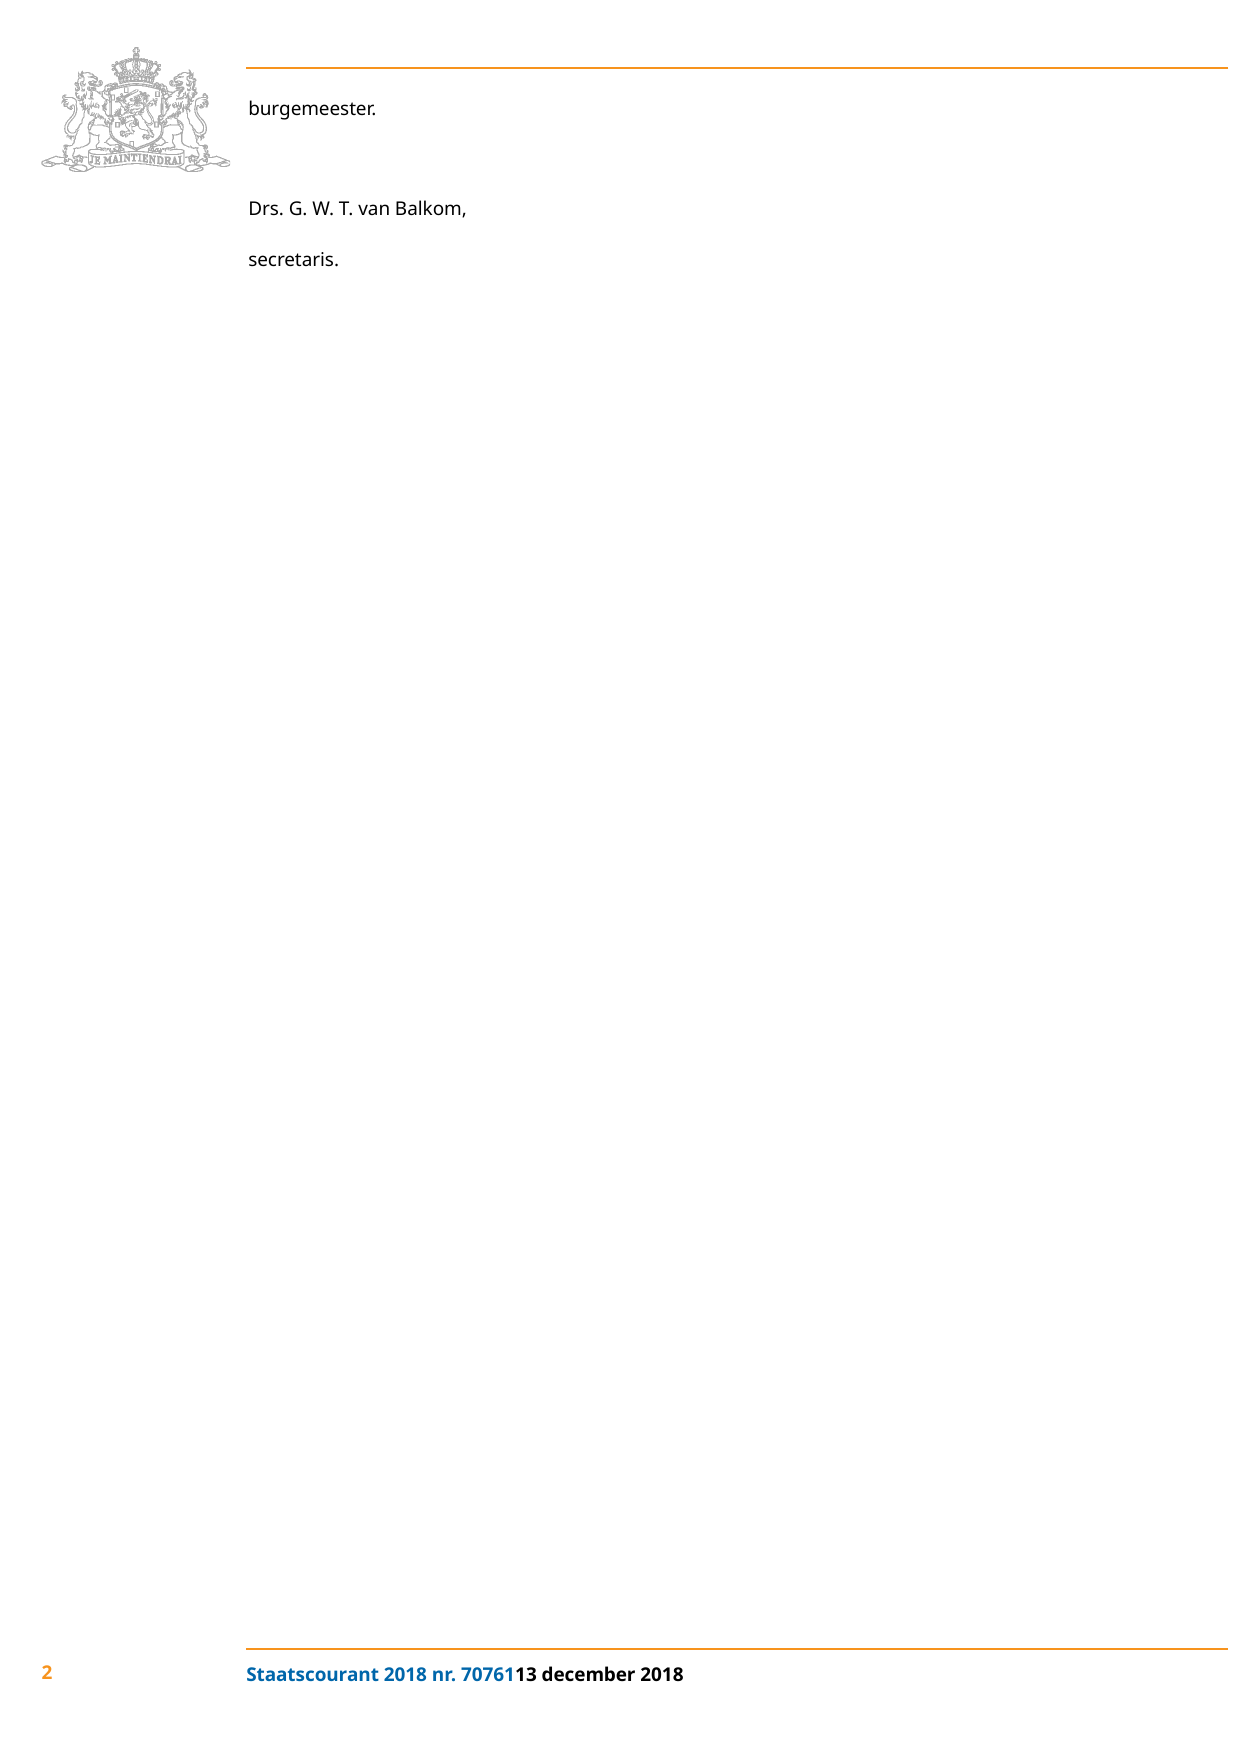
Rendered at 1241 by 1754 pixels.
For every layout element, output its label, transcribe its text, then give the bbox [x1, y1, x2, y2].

picture [41, 47, 231, 172]
text burgemeester. [248, 95, 1152, 121]
text secretaris. [248, 246, 1152, 272]
text Drs. G. W. T. van Balkom, [248, 196, 1152, 221]
